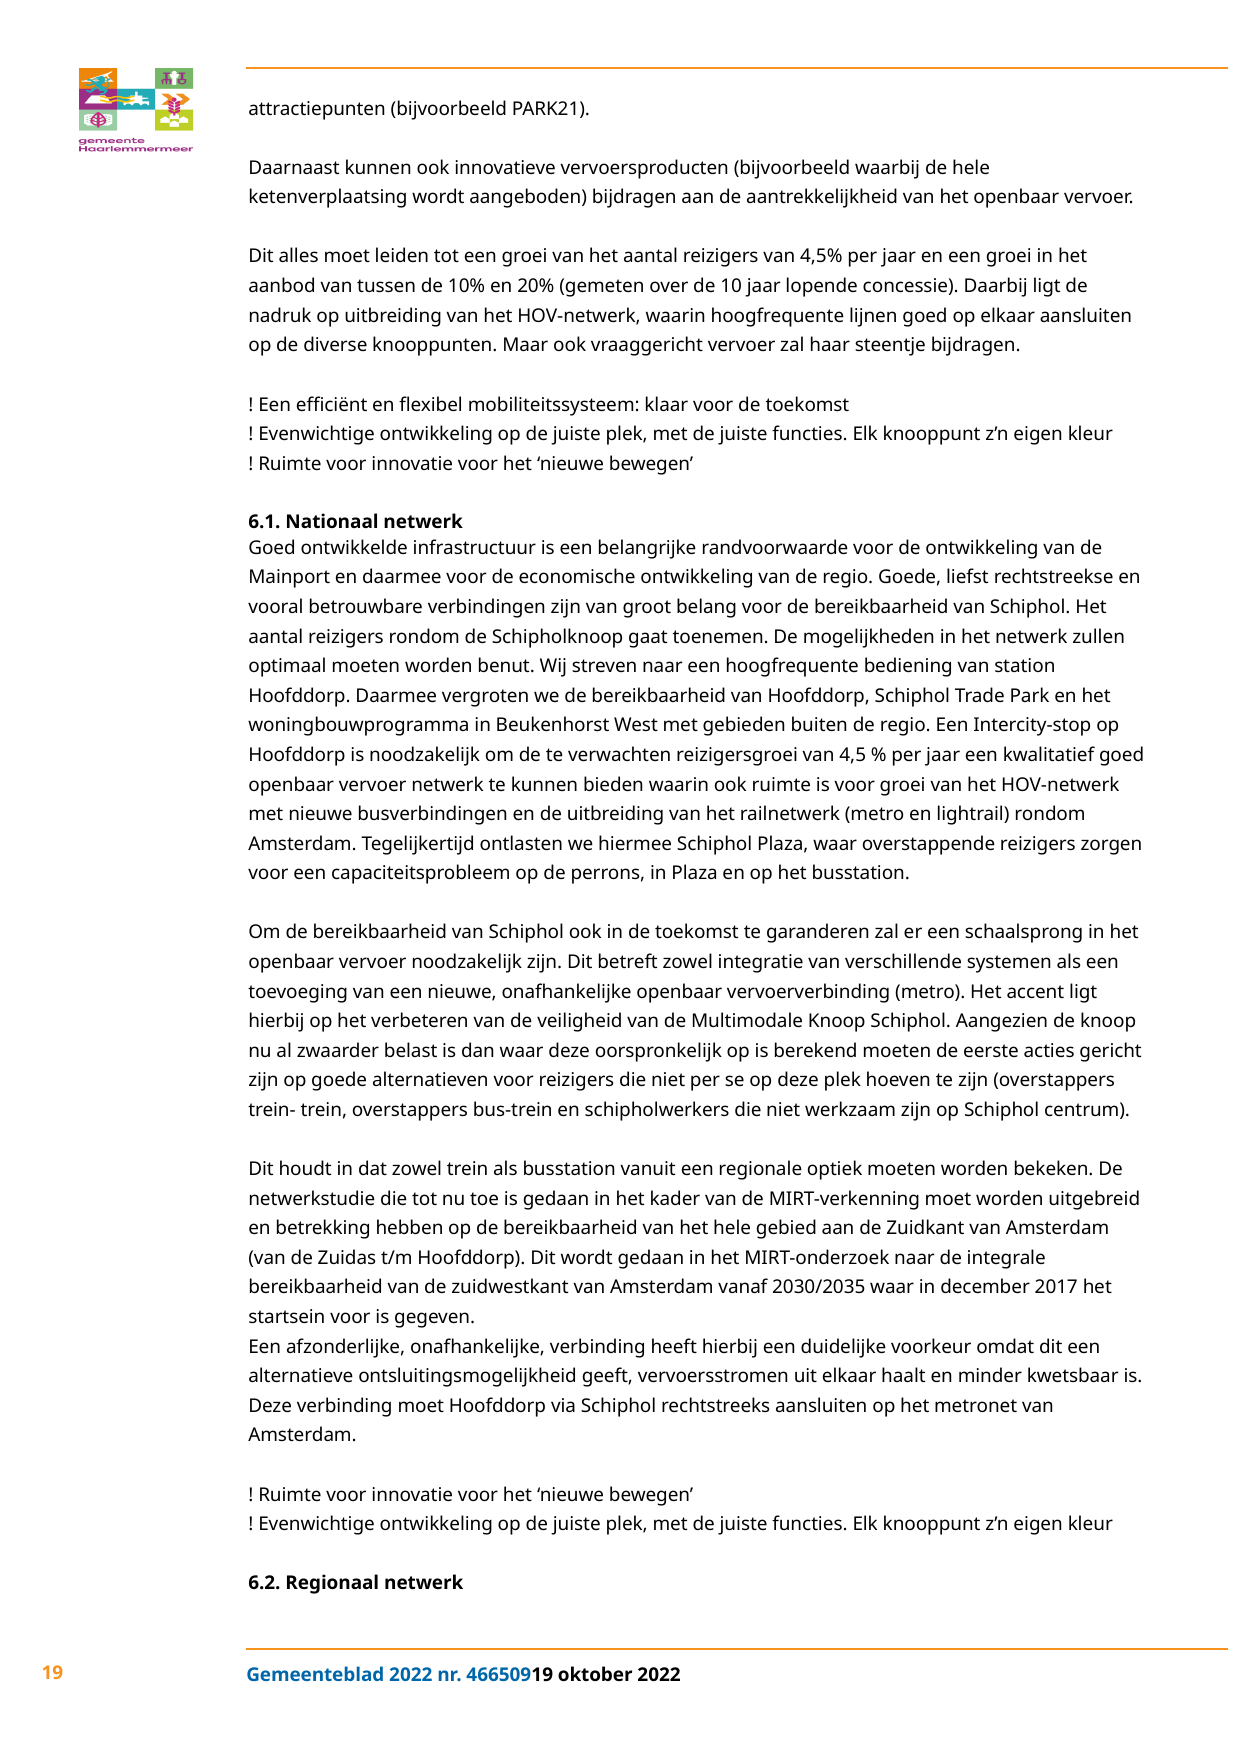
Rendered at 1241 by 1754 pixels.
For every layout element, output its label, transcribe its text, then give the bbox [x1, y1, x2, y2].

table_header ! Ruimte voor innovatie voor het ‘nieuwe bewegen’ ! Evenwichtige ontwikkeling op de juiste plek, met de juiste functies. Elk knooppunt z’n eigen kleur [248, 1481, 1152, 1536]
text Een afzonderlijke, onafhankelijke, verbinding heeft hierbij een duidelijke voorkeur omdat dit een alternatieve ontsluitingsmogelijkheid geeft, vervoersstromen uit elkaar haalt en minder kwetsbaar is. Deze verbinding moet Hoofddorp via Schiphol rechtstreeks aansluiten op het metronet van Amsterdam. [248, 1333, 1152, 1447]
text Dit alles moet leiden tot een groei van het aantal reizigers van 4,5% per jaar en een groei in het aanbod van tussen de 10% en 20% (gemeten over de 10 jaar lopende concessie). Daarbij ligt de nadruk op uitbreiding van het HOV-netwerk, waarin hoogfrequente lijnen goed op elkaar aansluiten op de diverse knooppunten. Maar ook vraaggericht vervoer zal haar steentje bijdragen. [248, 243, 1152, 357]
text attractiepunten (bijvoorbeeld PARK21). [248, 95, 1152, 121]
text Goed ontwikkelde infrastructuur is een belangrijke randvoorwaarde voor de ontwikkeling van de Mainport en daarmee voor de economische ontwikkeling van de regio. Goede, liefst rechtstreekse en vooral betrouwbare verbindingen zijn van groot belang voor de bereikbaarheid van Schiphol. Het aantal reizigers rondom de Schipholknoop gaat toenemen. De mogelijkheden in het netwerk zullen optimaal moeten worden benut. Wij streven naar een hoogfrequente bediening van station Hoofddorp. Daarmee vergroten we de bereikbaarheid van Hoofddorp, Schiphol Trade Park en het woningbouwprogramma in Beukenhorst West met gebieden buiten de regio. Een Intercity-stop op Hoofddorp is noodzakelijk om de te verwachten reizigersgroei van 4,5 % per jaar een kwalitatief goed openbaar vervoer netwerk te kunnen bieden waarin ook ruimte is voor groei van het HOV-netwerk met nieuwe busverbindingen en de uitbreiding van het railnetwerk (metro en lightrail) rondom Amsterdam. Tegelijkertijd ontlasten we hiermee Schiphol Plaza, waar overstappende reizigers zorgen voor een capaciteitsprobleem op de perrons, in Plaza en op het busstation. [248, 534, 1152, 885]
text Dit houdt in dat zowel trein als busstation vanuit een regionale optiek moeten worden bekeken. De netwerkstudie die tot nu toe is gedaan in het kader van de MIRT-verkenning moet worden uitgebreid en betrekking hebben op de bereikbaarheid van het hele gebied aan de Zuidkant van Amsterdam (van de Zuidas t/m Hoofddorp). Dit wordt gedaan in het MIRT-onderzoek naar de integrale bereikbaarheid van de zuidwestkant van Amsterdam vanaf 2030/2035 waar in december 2017 het startsein voor is gegeven. [248, 1155, 1152, 1329]
text 6.2. Regionaal netwerk [248, 1569, 1152, 1595]
text Daarnaast kunnen ook innovatieve vervoersproducten (bijvoorbeeld waarbij de hele ketenverplaatsing wordt aangeboden) bijdragen aan de aantrekkelijkheid van het openbaar vervoer. [248, 154, 1152, 209]
text Om de bereikbaarheid van Schiphol ook in de toekomst te garanderen zal er een schaalsprong in het openbaar vervoer noodzakelijk zijn. Dit betreft zowel integratie van verschillende systemen als een toevoeging van een nieuwe, onafhankelijke openbaar vervoerverbinding (metro). Het accent ligt hierbij op het verbeteren van de veiligheid van de Multimodale Knoop Schiphol. Aangezien de knoop nu al zwaarder belast is dan waar deze oorspronkelijk op is berekend moeten de eerste acties gericht zijn op goede alternatieven voor reizigers die niet per se op deze plek hoeven te zijn (overstappers trein- trein, overstappers bus-trein en schipholwerkers die niet werkzaam zijn op Schiphol centrum). [248, 919, 1152, 1122]
text 6.1. Nationaal netwerk [248, 508, 1152, 534]
picture [41, 47, 231, 172]
table_header ! Een efficiënt en flexibel mobiliteitssysteem: klaar voor de toekomst ! Evenwichtige ontwikkeling op de juiste plek, met de juiste functies. Elk knooppunt z’n eigen kleur ! Ruimte voor innovatie voor het ‘nieuwe bewegen’ [248, 391, 1152, 476]
